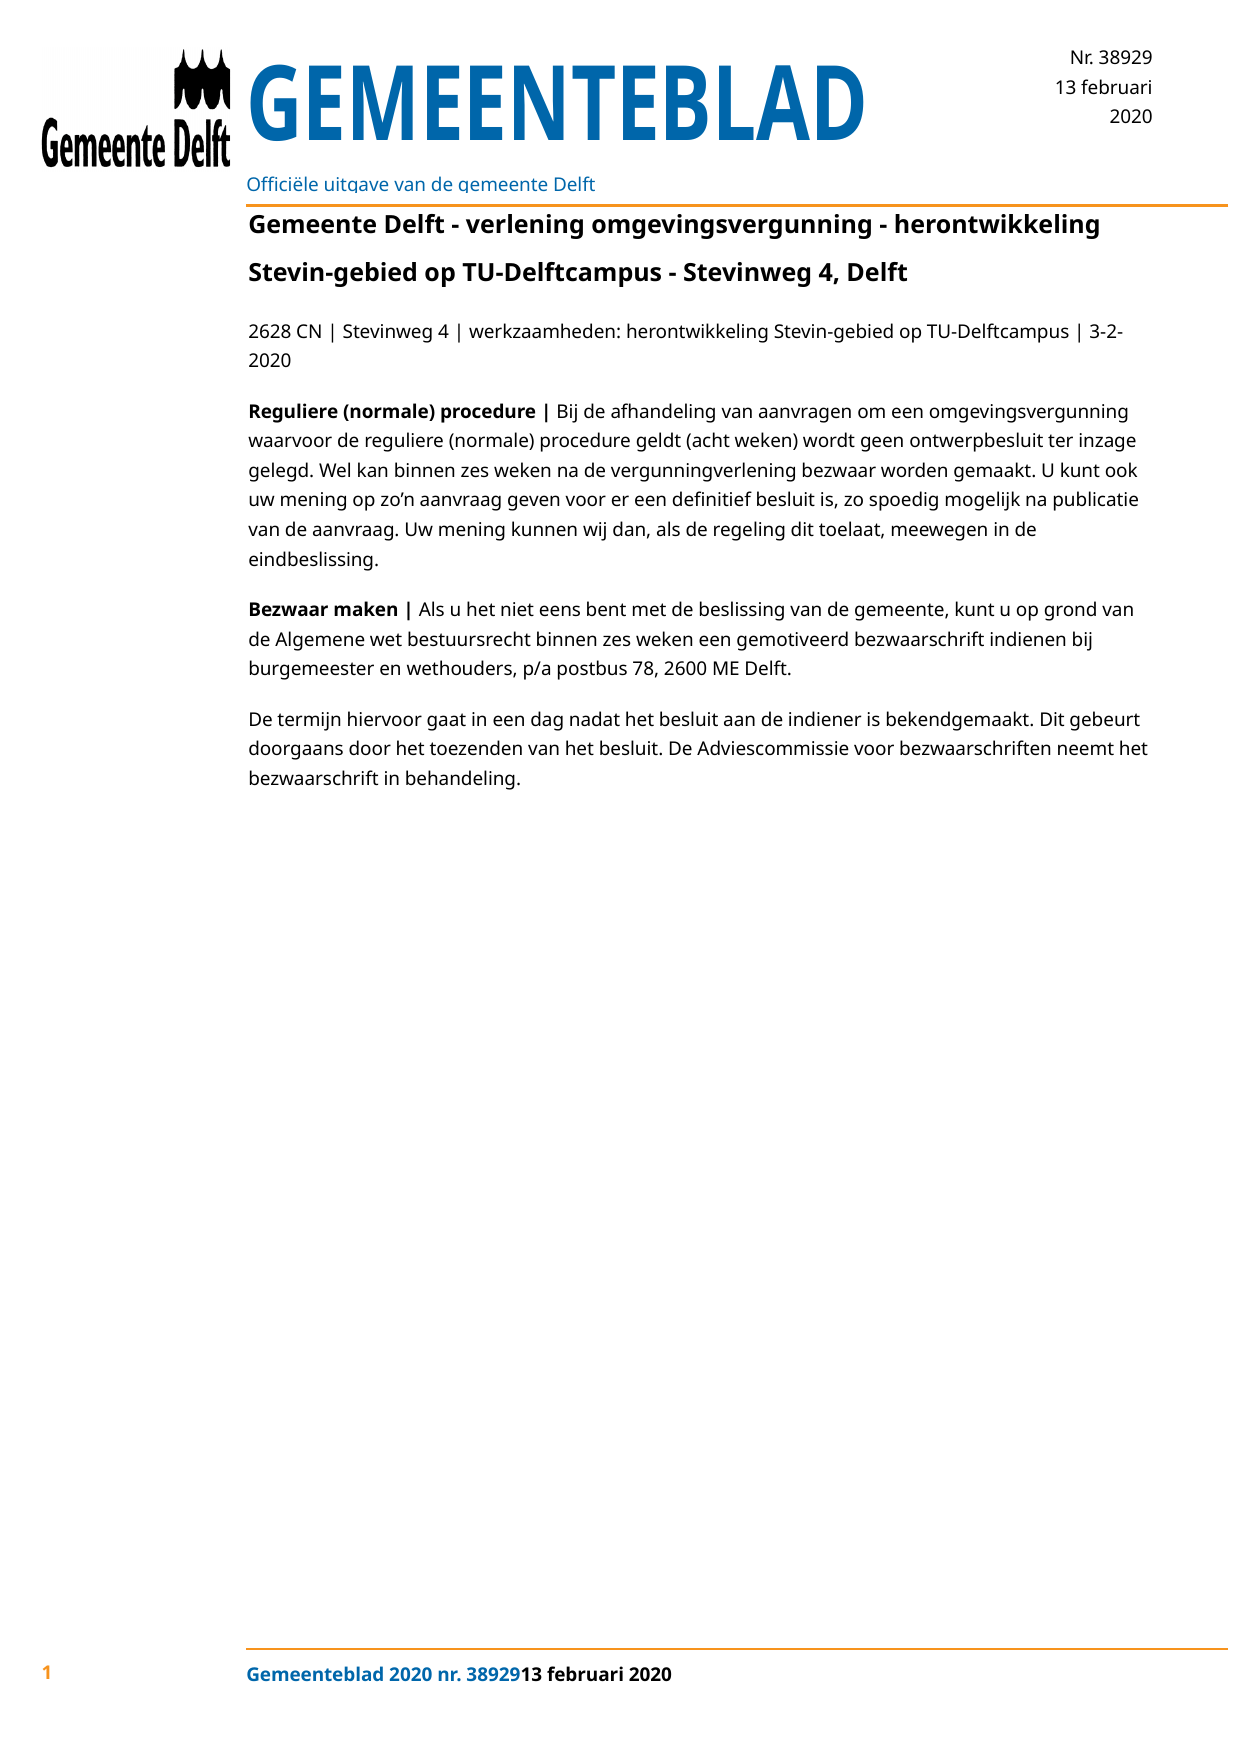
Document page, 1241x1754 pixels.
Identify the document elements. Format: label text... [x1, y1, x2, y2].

picture [41, 47, 231, 172]
text Bezwaar maken | Als u het niet eens bent met de beslissing van de gemeente, kunt u op grond van de Algemene wet bestuursrecht binnen zes weken een gemotiveerd bezwaarschrift indienen bij burgemeester en wethouders, p/a postbus 78, 2600 ME Delft. [248, 596, 1152, 681]
text Reguliere (normale) procedure | Bij de afhandeling van aanvragen om een omgevingsvergunning waarvoor de reguliere (normale) procedure geldt (acht weken) wordt geen ontwerpbesluit ter inzage gelegd. Wel kan binnen zes weken na de vergunningverlening bezwaar worden gemaakt. U kunt ook uw mening op zo’n aanvraag geven voor er een definitief besluit is, zo spoedig mogelijk na publicatie van de aanvraag. Uw mening kunnen wij dan, als de regeling dit toelaat, meewegen in de eindbeslissing. [248, 398, 1152, 572]
text 2628 CN | Stevinweg 4 | werkzaamheden: herontwikkeling Stevin-gebied op TU-Delftcampus | 3-2-2020 [248, 318, 1152, 373]
text Gemeente Delft - verlening omgevingsvergunning - herontwikkeling Stevin-gebied op TU-Delftcampus - Stevinweg 4, Delft [248, 207, 1152, 288]
text De termijn hiervoor gaat in een dag nadat het besluit aan de indiener is bekendgemaakt. Dit gebeurt doorgaans door het toezenden van het besluit. De Adviescommissie voor bezwaarschriften neemt het bezwaarschrift in behandeling. [248, 706, 1152, 791]
